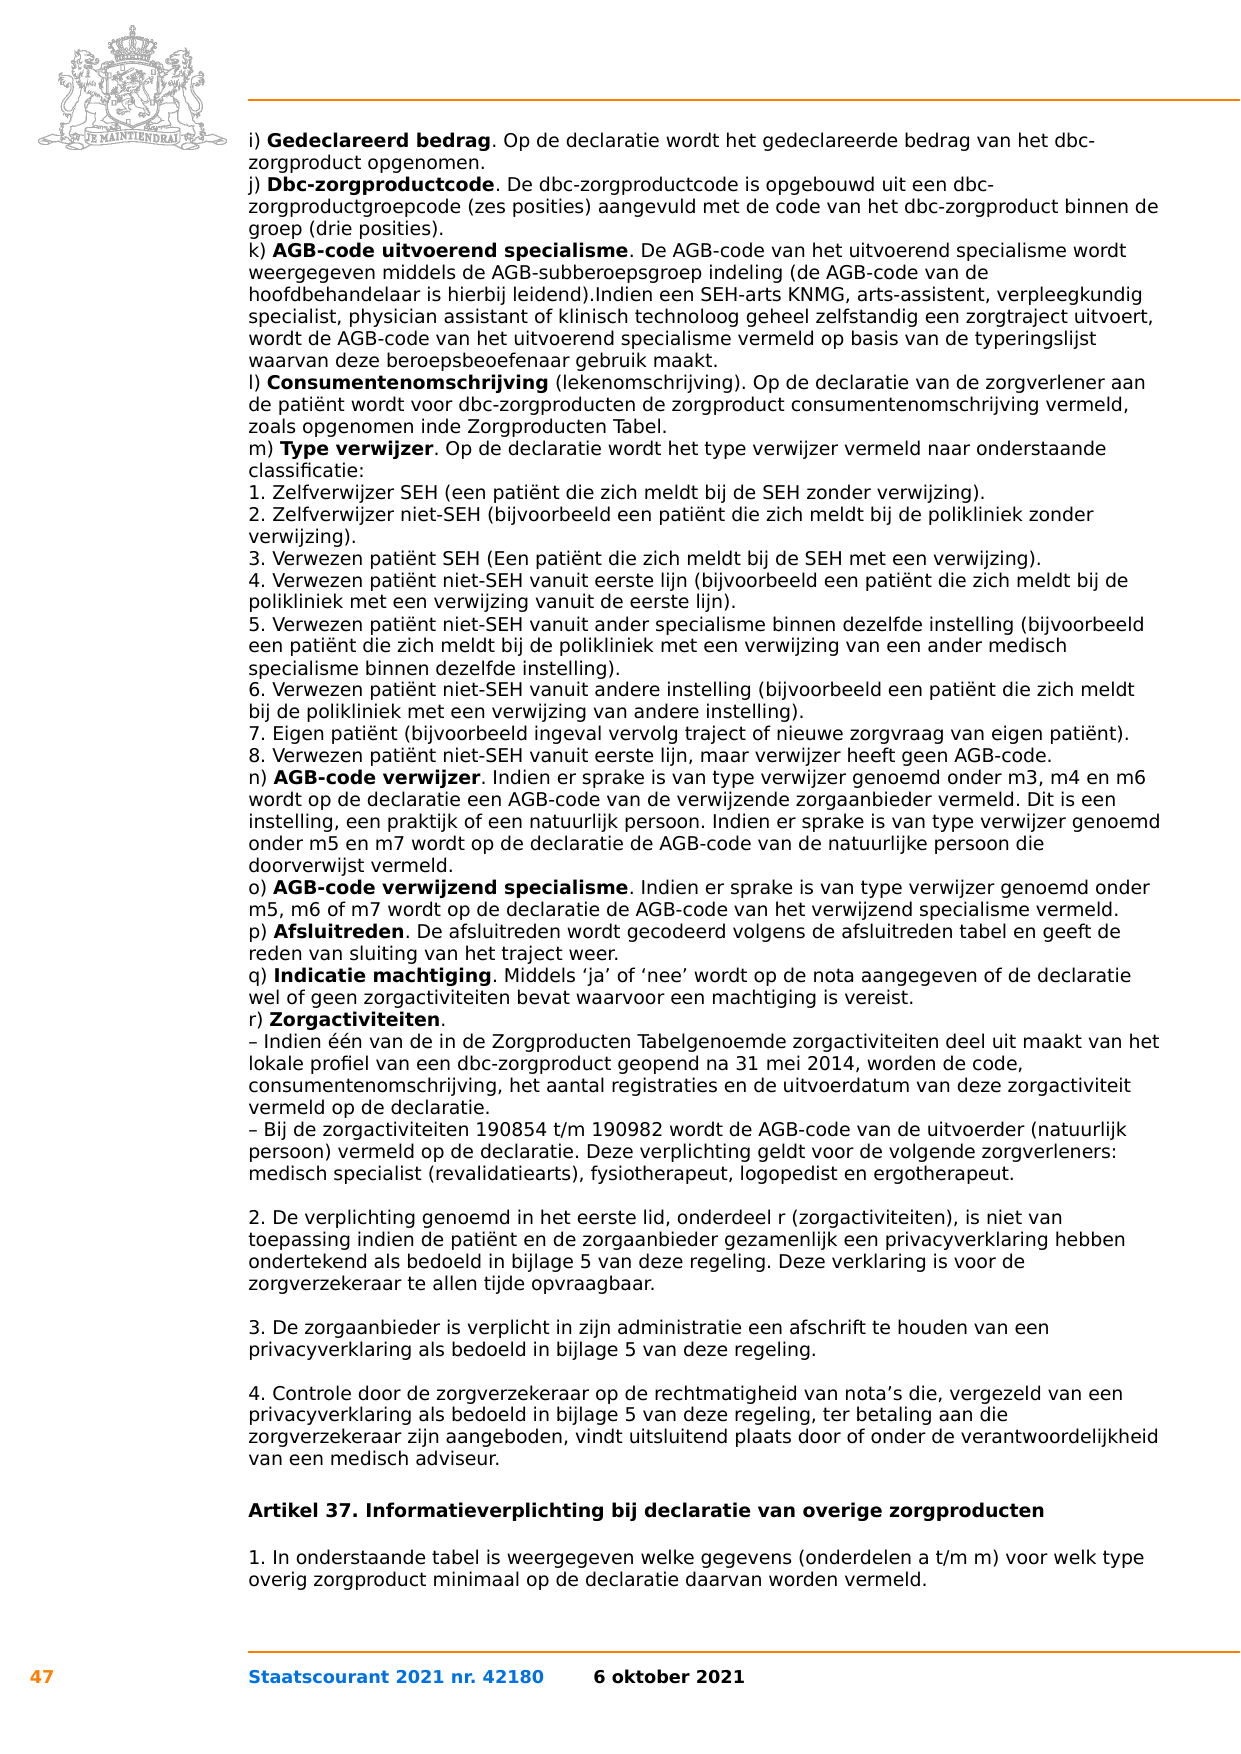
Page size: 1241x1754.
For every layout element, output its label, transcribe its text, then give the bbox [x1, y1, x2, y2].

text r) Zorgactiviteiten. [248, 1009, 1163, 1031]
text j) Dbc-zorgproductcode. De dbc-zorgproductcode is opgebouwd uit een dbc-zorgproductgroepcode (zes posities) aangevuld met de code van het dbc-zorgproduct binnen de groep (drie posities). [248, 174, 1163, 240]
text p) Afsluitreden. De afsluitreden wordt gecodeerd volgens de afsluitreden tabel en geeft de reden van sluiting van het traject weer. [248, 921, 1163, 965]
text 3. De zorgaanbieder is verplicht in zijn administratie een afschrift te houden van een privacyverklaring als bedoeld in bijlage 5 van deze regeling. [248, 1317, 1163, 1361]
text – Indien één van de in de Zorgproducten Tabelgenoemde zorgactiviteiten deel uit maakt van het lokale profiel van een dbc-zorgproduct geopend na 31 mei 2014, worden de code, consumentenomschrijving, het aantal registraties en de uitvoerdatum van deze zorgactiviteit vermeld op de declaratie. [248, 1031, 1163, 1119]
text l) Consumentenomschrijving (lekenomschrijving). Op de declaratie van de zorgverlener aan de patiënt wordt voor dbc-zorgproducten de zorgproduct consumentenomschrijving vermeld, zoals opgenomen inde Zorgproducten Tabel. [248, 372, 1163, 438]
text k) AGB-code uitvoerend specialisme. De AGB-code van het uitvoerend specialisme wordt weergegeven middels de AGB-subberoepsgroep indeling (de AGB-code van de hoofdbehandelaar is hierbij leidend).Indien een SEH-arts KNMG, arts-assistent, verpleegkundig specialist, physician assistant of klinisch technoloog geheel zelfstandig een zorgtraject uitvoert, wordt de AGB-code van het uitvoerend specialisme vermeld op basis van de typeringslijst waarvan deze beroepsbeoefenaar gebruik maakt. [248, 240, 1163, 372]
text i) Gedeclareerd bedrag. Op de declaratie wordt het gedeclareerde bedrag van het dbc-zorgproduct opgenomen. [248, 130, 1163, 174]
text 4. Controle door de zorgverzekeraar op de rechtmatigheid van nota’s die, vergezeld van een privacyverklaring als bedoeld in bijlage 5 van deze regeling, ter betaling aan die zorgverzekeraar zijn aangeboden, vindt uitsluitend plaats door of onder de verantwoordelijkheid van een medisch adviseur. [248, 1382, 1163, 1470]
text 7. Eigen patiënt (bijvoorbeeld ingeval vervolg traject of nieuwe zorgvraag van eigen patiënt). [248, 723, 1163, 745]
text o) AGB-code verwijzend specialisme. Indien er sprake is van type verwijzer genoemd onder m5, m6 of m7 wordt op de declaratie de AGB-code van het verwijzend specialisme vermeld. [248, 877, 1163, 921]
text 1. Zelfverwijzer SEH (een patiënt die zich meldt bij de SEH zonder verwijzing). [248, 482, 1163, 503]
subtitle Artikel 37. Informatieverplichting bij declaratie van overige zorgproducten [248, 1500, 1163, 1522]
text q) Indicatie machtiging. Middels ‘ja’ of ‘nee’ wordt op de nota aangegeven of de declaratie wel of geen zorgactiviteiten bevat waarvoor een machtiging is vereist. [248, 965, 1163, 1009]
picture [38, 25, 227, 150]
text 6. Verwezen patiënt niet-SEH vanuit andere instelling (bijvoorbeeld een patiënt die zich meldt bij de polikliniek met een verwijzing van andere instelling). [248, 679, 1163, 723]
text 4. Verwezen patiënt niet-SEH vanuit eerste lijn (bijvoorbeeld een patiënt die zich meldt bij de polikliniek met een verwijzing vanuit de eerste lijn). [248, 569, 1163, 613]
text 3. Verwezen patiënt SEH (Een patiënt die zich meldt bij de SEH met een verwijzing). [248, 547, 1163, 569]
text 2. De verplichting genoemd in het eerste lid, onderdeel r (zorgactiviteiten), is niet van toepassing indien de patiënt en de zorgaanbieder gezamenlijk een privacyverklaring hebben ondertekend als bedoeld in bijlage 5 van deze regeling. Deze verklaring is voor de zorgverzekeraar te allen tijde opvraagbaar. [248, 1207, 1163, 1295]
text m) Type verwijzer. Op de declaratie wordt het type verwijzer vermeld naar onderstaande classificatie: [248, 438, 1163, 482]
text 1. In onderstaande tabel is weergegeven welke gegevens (onderdelen a t/m m) voor welk type overig zorgproduct minimaal op de declaratie daarvan worden vermeld. [248, 1547, 1163, 1591]
text 2. Zelfverwijzer niet-SEH (bijvoorbeeld een patiënt die zich meldt bij de polikliniek zonder verwijzing). [248, 503, 1163, 547]
text n) AGB-code verwijzer. Indien er sprake is van type verwijzer genoemd onder m3, m4 en m6 wordt op de declaratie een AGB-code van de verwijzende zorgaanbieder vermeld. Dit is een instelling, een praktijk of een natuurlijk persoon. Indien er sprake is van type verwijzer genoemd onder m5 en m7 wordt op de declaratie de AGB-code van de natuurlijke persoon die doorverwijst vermeld. [248, 767, 1163, 877]
text 5. Verwezen patiënt niet-SEH vanuit ander specialisme binnen dezelfde instelling (bijvoorbeeld een patiënt die zich meldt bij de polikliniek met een verwijzing van een ander medisch specialisme binnen dezelfde instelling). [248, 613, 1163, 679]
text – Bij de zorgactiviteiten 190854 t/m 190982 wordt de AGB-code van de uitvoerder (natuurlijk persoon) vermeld op de declaratie. Deze verplichting geldt voor de volgende zorgverleners: medisch specialist (revalidatiearts), fysiotherapeut, logopedist en ergotherapeut. [248, 1119, 1163, 1185]
text 8. Verwezen patiënt niet-SEH vanuit eerste lijn, maar verwijzer heeft geen AGB-code. [248, 745, 1163, 767]
